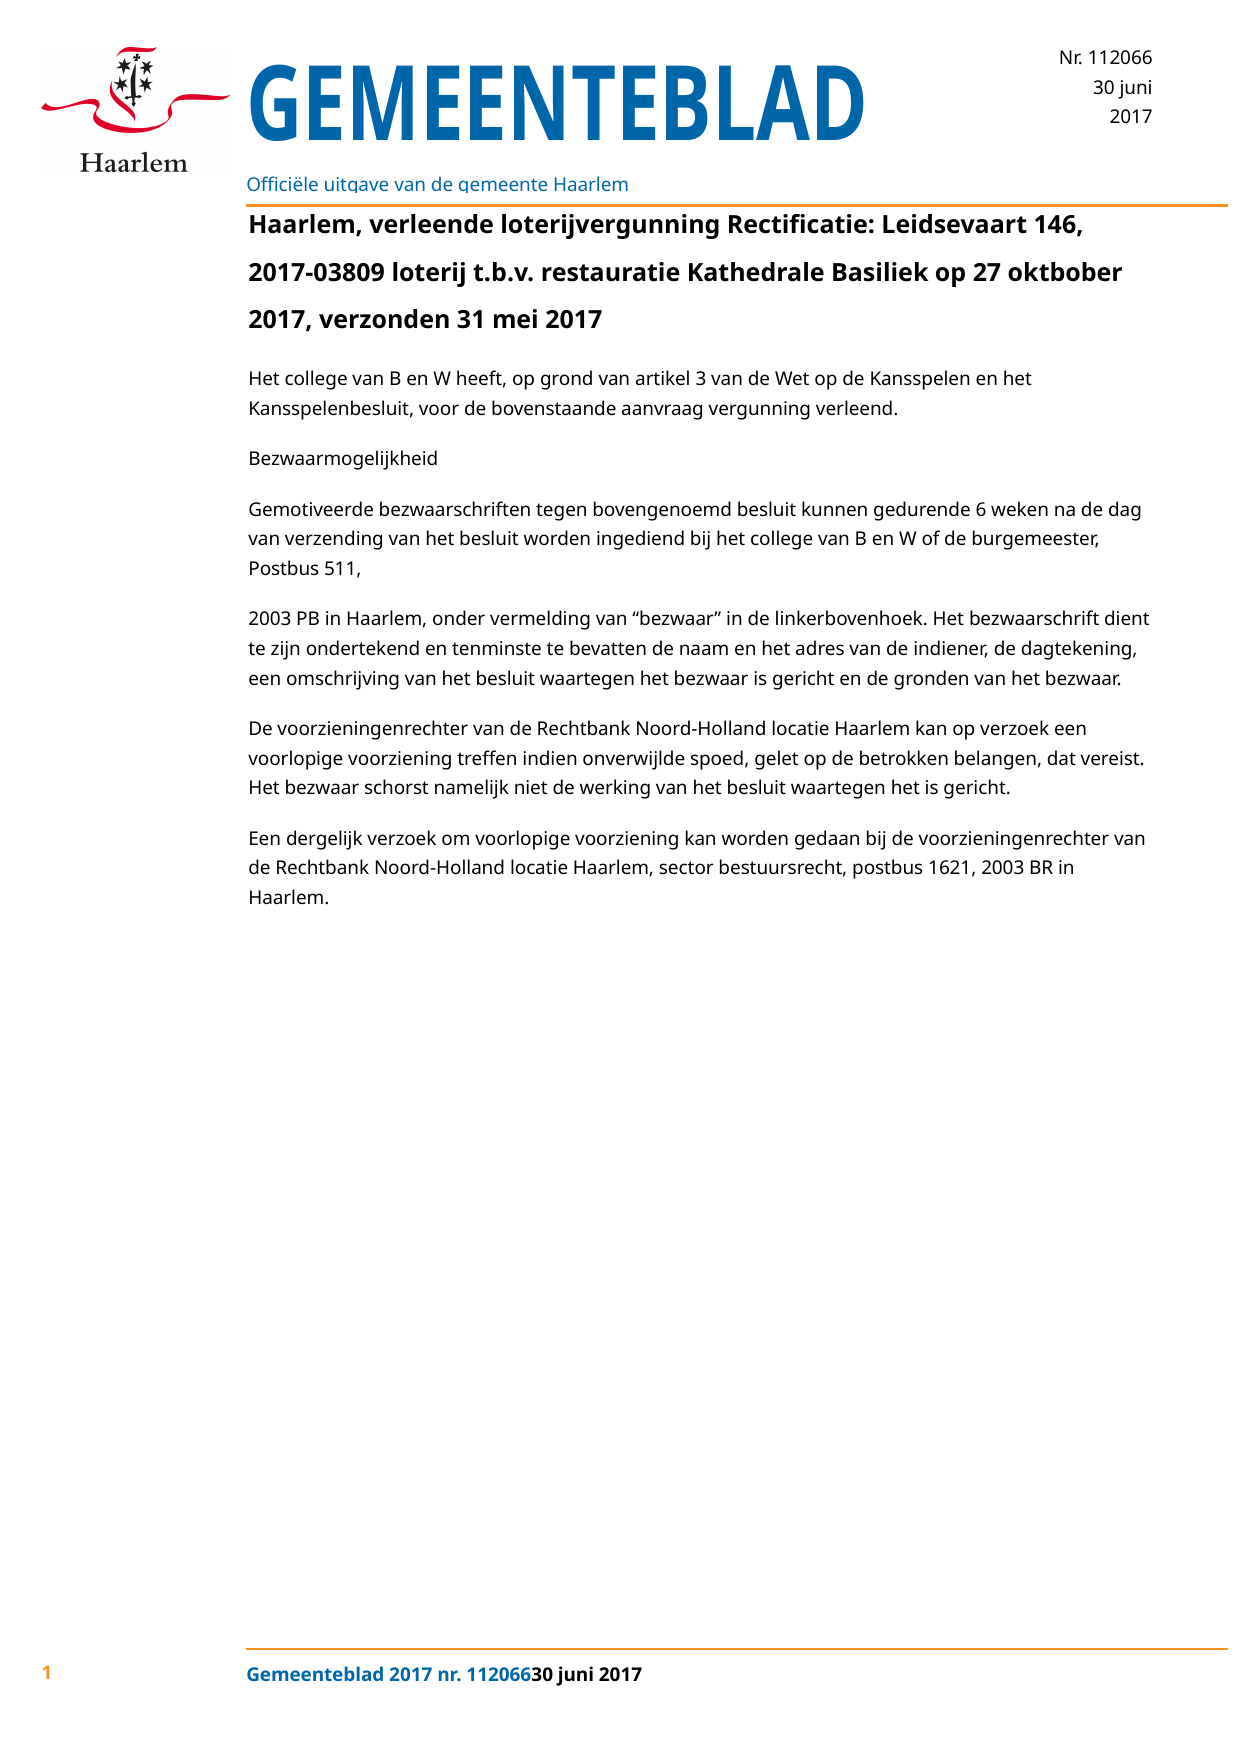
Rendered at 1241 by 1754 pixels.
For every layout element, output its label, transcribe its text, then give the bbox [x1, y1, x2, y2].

picture [41, 47, 231, 172]
text Een dergelijk verzoek om voorlopige voorziening kan worden gedaan bij de voorzieningenrechter van de Rechtbank Noord-Holland locatie Haarlem, sector bestuursrecht, postbus 1621, 2003 BR in Haarlem. [248, 825, 1152, 909]
text 2003 PB in Haarlem, onder vermelding van “bezwaar” in de linkerbovenhoek. Het bezwaarschrift dient te zijn ondertekend en tenminste te bevatten de naam en het adres van de indiener, de dagtekening, een omschrijving van het besluit waartegen het bezwaar is gericht en de gronden van het bezwaar. [248, 606, 1152, 690]
text Haarlem, verleende loterijvergunning Rectificatie: Leidsevaart 146, 2017-03809 loterij t.b.v. restauratie Kathedrale Basiliek op 27 oktbober 2017, verzonden 31 mei 2017 [248, 207, 1152, 336]
text De voorzieningenrechter van de Rechtbank Noord-Holland locatie Haarlem kan op verzoek een voorlopige voorziening treffen indien onverwijlde spoed, gelet op de betrokken belangen, dat vereist. Het bezwaar schorst namelijk niet de werking van het besluit waartegen het is gericht. [248, 715, 1152, 800]
text Gemotiveerde bezwaarschriften tegen bovengenoemd besluit kunnen gedurende 6 weken na de dag van verzending van het besluit worden ingediend bij het college van B en W of de burgemeester, Postbus 511, [248, 496, 1152, 581]
text Het college van B en W heeft, op grond van artikel 3 van de Wet op de Kansspelen en het Kansspelenbesluit, voor de bovenstaande aanvraag vergunning verleend. [248, 366, 1152, 421]
text Bezwaarmogelijkheid [248, 446, 1152, 471]
